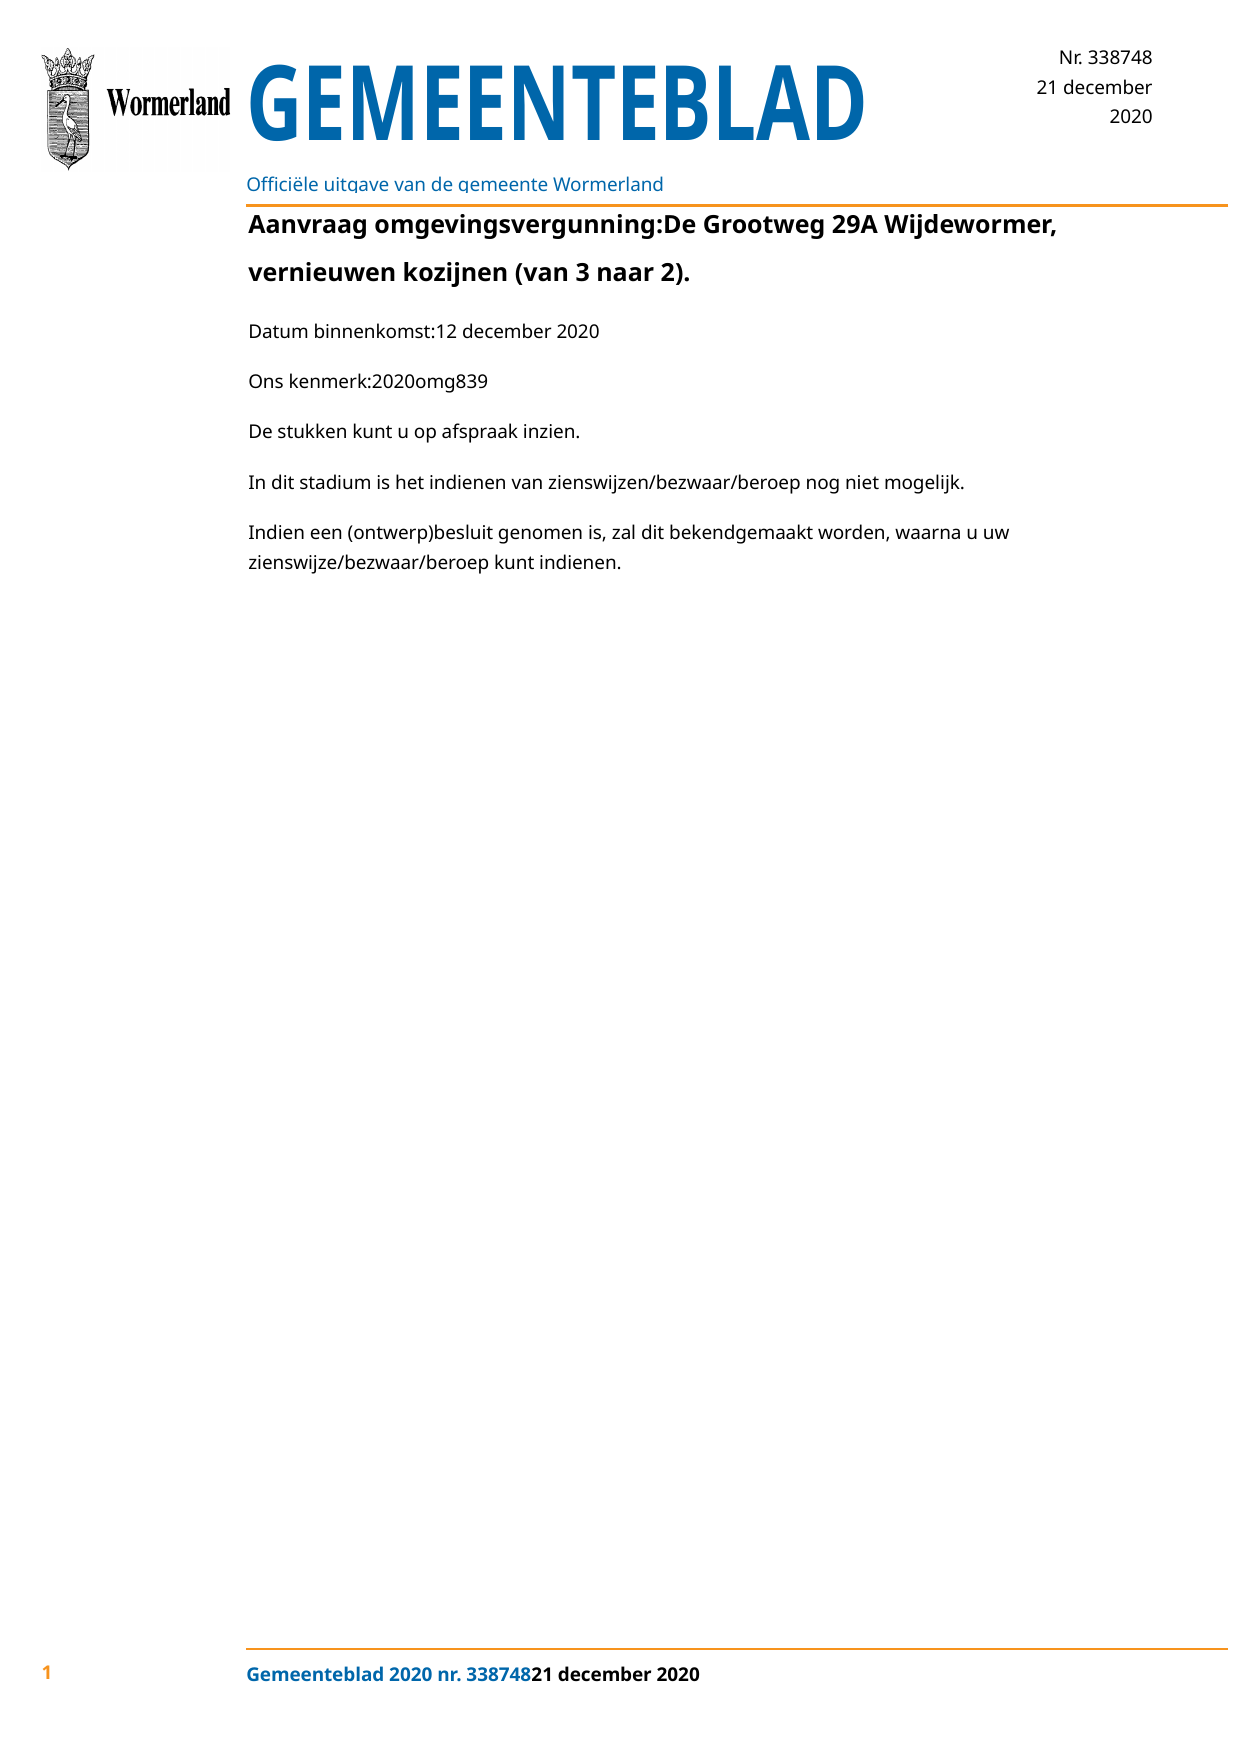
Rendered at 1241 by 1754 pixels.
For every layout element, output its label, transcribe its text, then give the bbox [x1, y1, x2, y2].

text De stukken kunt u op afspraak inzien. [248, 419, 1152, 444]
picture [41, 47, 231, 172]
text Aanvraag omgevingsvergunning:De Grootweg 29A Wijdewormer, vernieuwen kozijnen (van 3 naar 2). [248, 207, 1152, 288]
text Ons kenmerk:2020omg839 [248, 368, 1152, 394]
text Datum binnenkomst:12 december 2020 [248, 318, 1152, 344]
text Indien een (ontwerp)besluit genomen is, zal dit bekendgemaakt worden, waarna u uw zienswijze/bezwaar/beroep kunt indienen. [248, 519, 1152, 575]
text In dit stadium is het indienen van zienswijzen/bezwaar/beroep nog niet mogelijk. [248, 469, 1152, 495]
